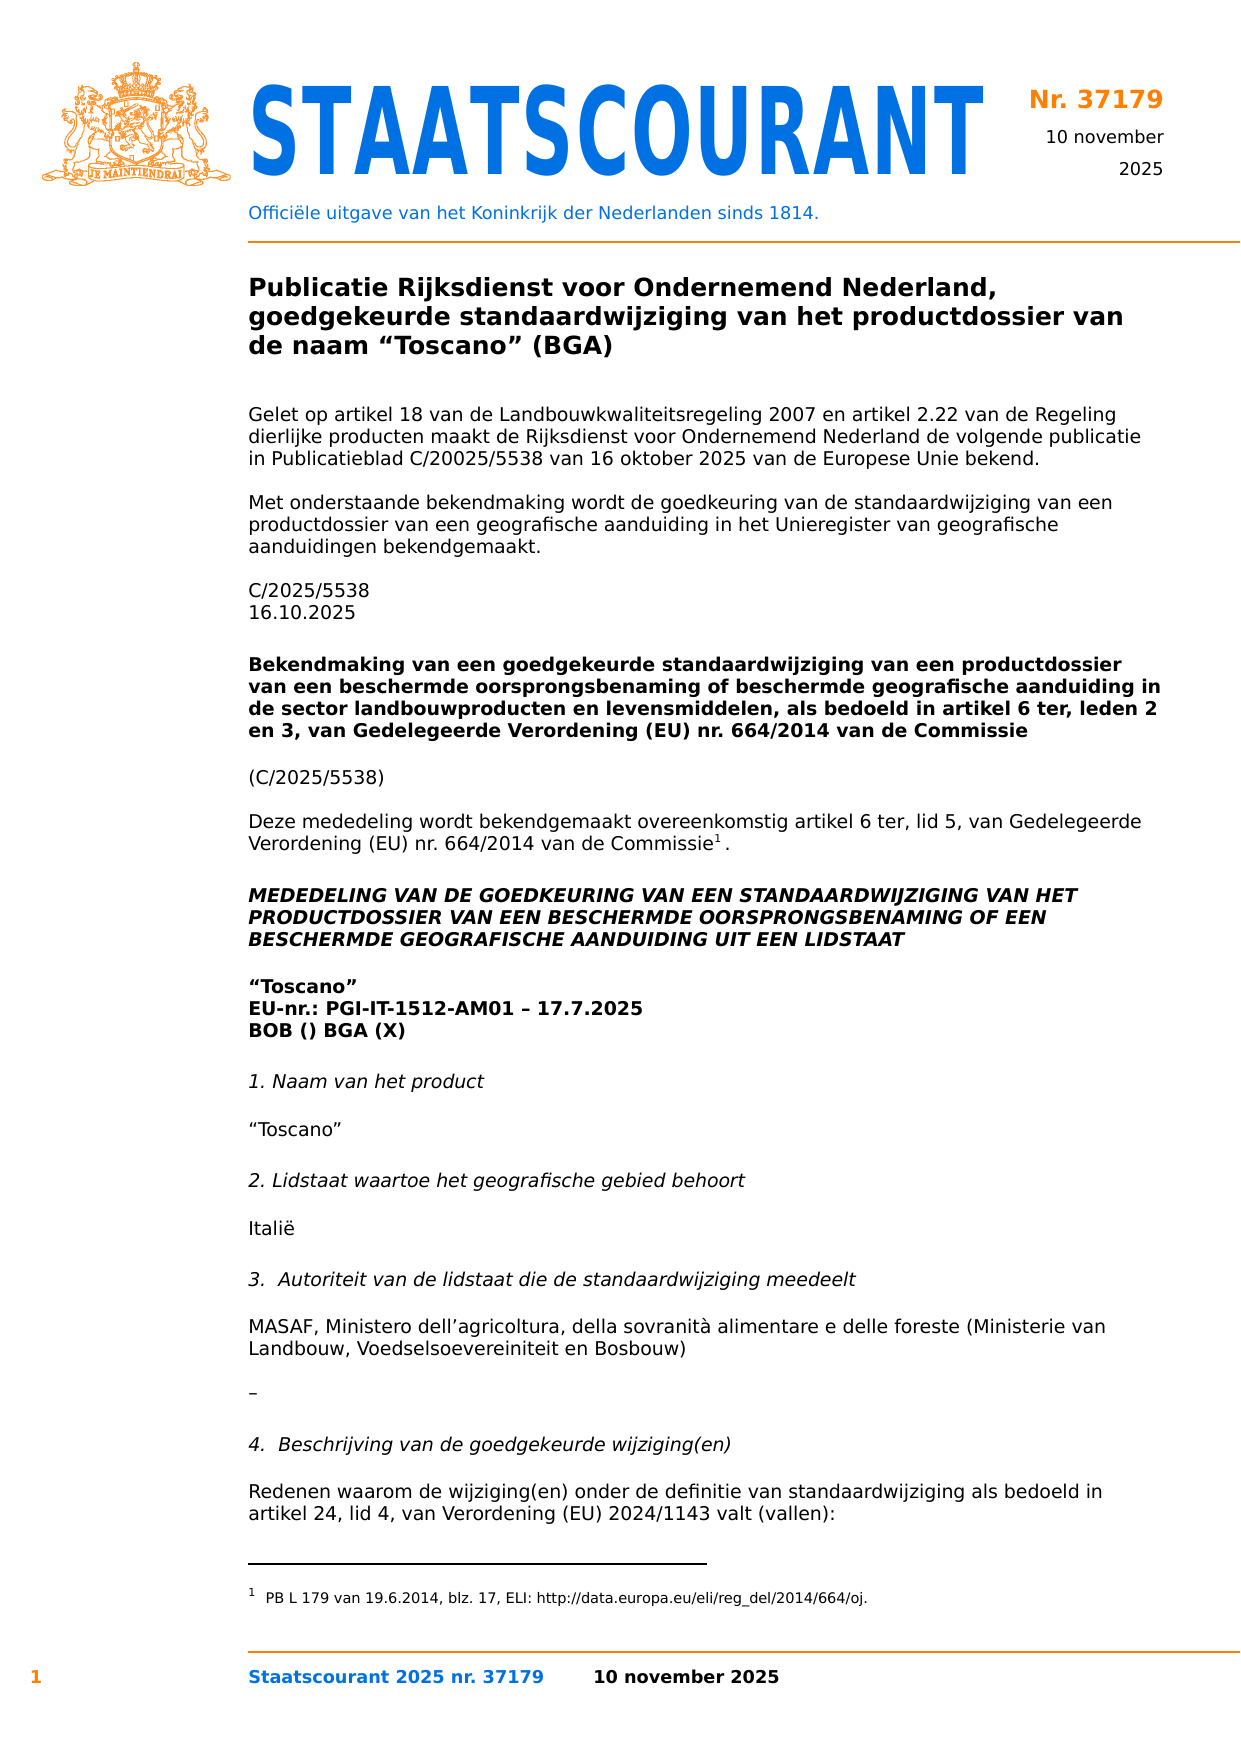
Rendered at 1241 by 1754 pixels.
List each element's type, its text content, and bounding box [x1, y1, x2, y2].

text BOB () BGA (X) [248, 1019, 1163, 1041]
text “Toscano” [248, 1118, 1163, 1140]
table_cell 2025 [998, 153, 1240, 203]
text 16.10.2025 [248, 602, 1163, 624]
text MASAF, Ministero dell’agricoltura, della sovranità alimentare e delle foreste (Ministerie van Landbouw, Voedselsoevereiniteit en Bosbouw) [248, 1316, 1163, 1360]
table_cell 10 november [998, 121, 1240, 153]
text Gelet op artikel 18 van de Landbouwkwaliteitsregeling 2007 en artikel 2.22 van de Regeling dierlijke producten maakt de Rijksdienst voor Ondernemend Nederland de volgende publicatie in Publicatieblad C/20025/5538 van 16 oktober 2025 van de Europese Unie bekend. [248, 404, 1163, 470]
text Met onderstaande bekendmaking wordt de goedkeuring van de standaardwijziging van een productdossier van een geografische aanduiding in het Unieregister van geografische aanduidingen bekendgemaakt. [248, 492, 1163, 558]
text (C/2025/5538) [248, 767, 1163, 789]
text EU-nr.: PGI-IT-1512-AM01 – 17.7.2025 [248, 997, 1163, 1019]
subtitle MEDEDELING VAN DE GOEDKEURING VAN EEN STANDAARDWIJZIGING VAN HET PRODUCTDOSSIER VAN EEN BESCHERMDE OORSPRONGSBENAMING OF EEN BESCHERMDE GEOGRAFISCHE AANDUIDING UIT EEN LIDSTAAT [248, 884, 1163, 951]
subtitle 2. Lidstaat waartoe het geografische gebied behoort [248, 1170, 1163, 1192]
subtitle 3. Autoriteit van de lidstaat die de standaardwijziging meedeelt [248, 1269, 1163, 1291]
subtitle Publicatie Rijksdienst voor Ondernemend Nederland, goedgekeurde standaardwijziging van het productdossier van de naam “Toscano” (BGA) [248, 273, 1163, 361]
text “Toscano” [248, 976, 1163, 997]
table_cell Officiële uitgave van het Koninkrijk der Nederlanden sinds 1814. [248, 203, 1240, 241]
subtitle 4. Beschrijving van de goedgekeurde wijziging(en) [248, 1434, 1163, 1456]
subtitle 1. Naam van het product [248, 1071, 1163, 1093]
text Deze mededeling wordt bekendgemaakt overeenkomstig artikel 6 ter, lid 5, van Gedelegeerde Verordening (EU) nr. 664/2014 van de Commissie. [248, 811, 1163, 854]
text C/2025/5538 [248, 580, 1163, 602]
text PB L 179 van 19.6.2014, blz. 17, ELI: http://data.europa.eu/eli/reg_del/2014/664/oj. [248, 1586, 1163, 1608]
table_header STAATSCOURANT [248, 62, 998, 203]
subtitle Bekendmaking van een goedgekeurde standaardwijziging van een productdossier van een beschermde oorsprongsbenaming of beschermde geografische aanduiding in de sector landbouwproducten en levensmiddelen, als bedoeld in artikel 6 ter, leden 2 en 3, van Gedelegeerde Verordening (EU) nr. 664/2014 van de Commissie [248, 654, 1163, 742]
text – [248, 1382, 1163, 1404]
table_header [25, 62, 248, 241]
text Italië [248, 1217, 1163, 1239]
table_header Nr. 37179 [998, 62, 1240, 121]
picture [41, 62, 231, 186]
text Redenen waarom de wijziging(en) onder de definitie van standaardwijziging als bedoeld in artikel 24, lid 4, van Verordening (EU) 2024/1143 valt (vallen): [248, 1481, 1163, 1525]
